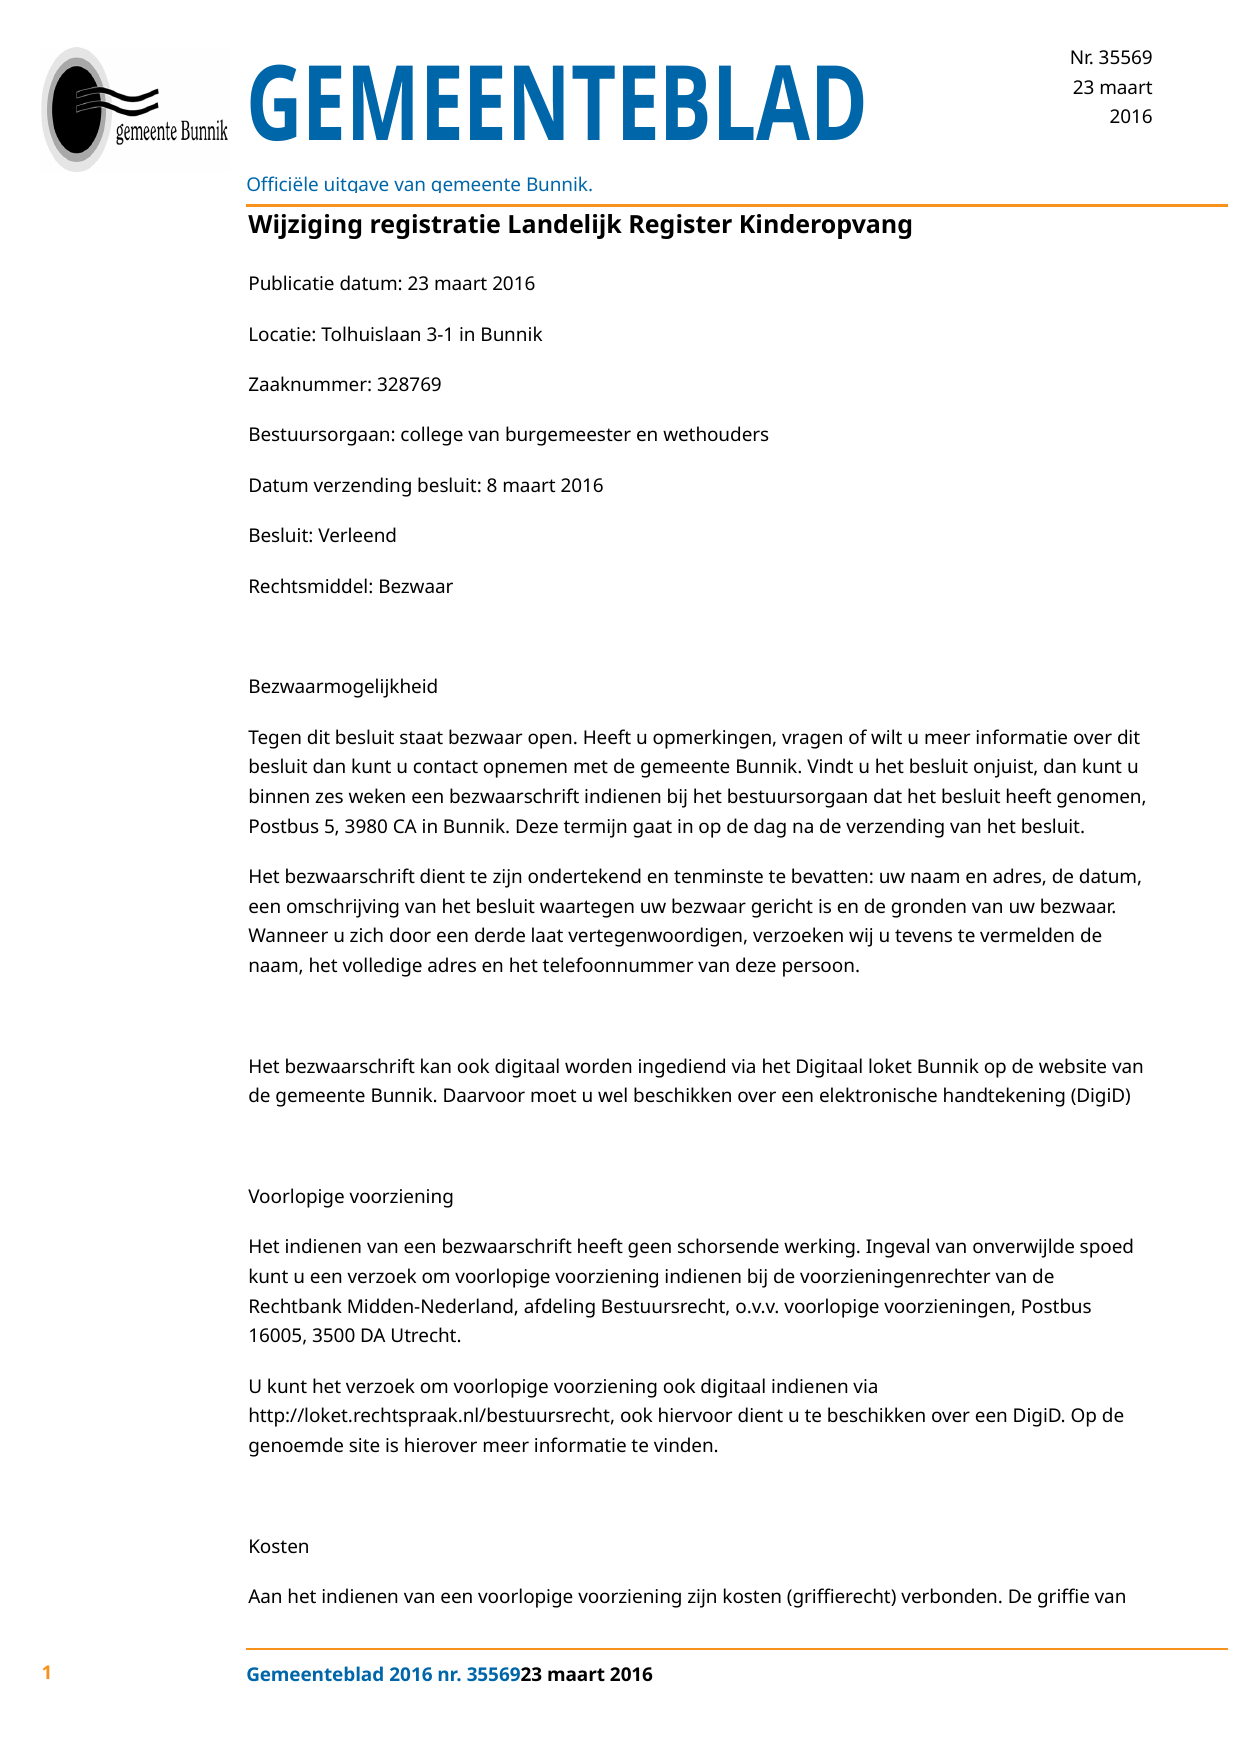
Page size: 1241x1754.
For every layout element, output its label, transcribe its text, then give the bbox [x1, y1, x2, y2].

text Bezwaarmogelijkheid [248, 674, 1152, 699]
text Kosten [248, 1533, 1152, 1558]
text Locatie: Tolhuislaan 3-1 in Bunnik [248, 321, 1152, 346]
text U kunt het verzoek om voorlopige voorziening ook digitaal indienen via http://loket.rechtspraak.nl/bestuursrecht, ook hiervoor dient u te beschikken over een DigiD. Op de genoemde site is hierover meer informatie te vinden. [248, 1373, 1152, 1458]
text Publicatie datum: 23 maart 2016 [248, 270, 1152, 296]
text Tegen dit besluit staat bezwaar open. Heeft u opmerkingen, vragen of wilt u meer informatie over dit besluit dan kunt u contact opnemen met de gemeente Bunnik. Vindt u het besluit onjuist, dan kunt u binnen zes weken een bezwaarschrift indienen bij het bestuursorgaan dat het besluit heeft genomen, Postbus 5, 3980 CA in Bunnik. Deze termijn gaat in op de dag na de verzending van het besluit. [248, 724, 1152, 838]
text Datum verzending besluit: 8 maart 2016 [248, 472, 1152, 498]
picture [41, 47, 231, 172]
text Voorlopige voorziening [248, 1183, 1152, 1209]
text Wijziging registratie Landelijk Register Kinderopvang [248, 207, 1152, 241]
text Besluit: Verleend [248, 522, 1152, 548]
text Het bezwaarschrift dient te zijn ondertekend en tenminste te bevatten: uw naam en adres, de datum, een omschrijving van het besluit waartegen uw bezwaar gericht is en de gronden van uw bezwaar. Wanneer u zich door een derde laat vertegenwoordigen, verzoeken wij u tevens te vermelden de naam, het volledige adres en het telefoonnummer van deze persoon. [248, 863, 1152, 978]
text Rechtsmiddel: Bezwaar [248, 573, 1152, 598]
text Het bezwaarschrift kan ook digitaal worden ingediend via het Digitaal loket Bunnik op de website van de gemeente Bunnik. Daarvoor moet u wel beschikken over een elektronische handtekening (DigiD) [248, 1053, 1152, 1108]
text Het indienen van een bezwaarschrift heeft geen schorsende werking. Ingeval van onverwijlde spoed kunt u een verzoek om voorlopige voorziening indienen bij de voorzieningenrechter van de Rechtbank Midden-Nederland, afdeling Bestuursrecht, o.v.v. voorlopige voorzieningen, Postbus 16005, 3500 DA Utrecht. [248, 1234, 1152, 1348]
text Bestuursorgaan: college van burgemeester en wethouders [248, 422, 1152, 447]
text Zaaknummer: 328769 [248, 371, 1152, 397]
text Aan het indienen van een voorlopige voorziening zijn kosten (griffierecht) verbonden. De griffie van [248, 1583, 1152, 1609]
